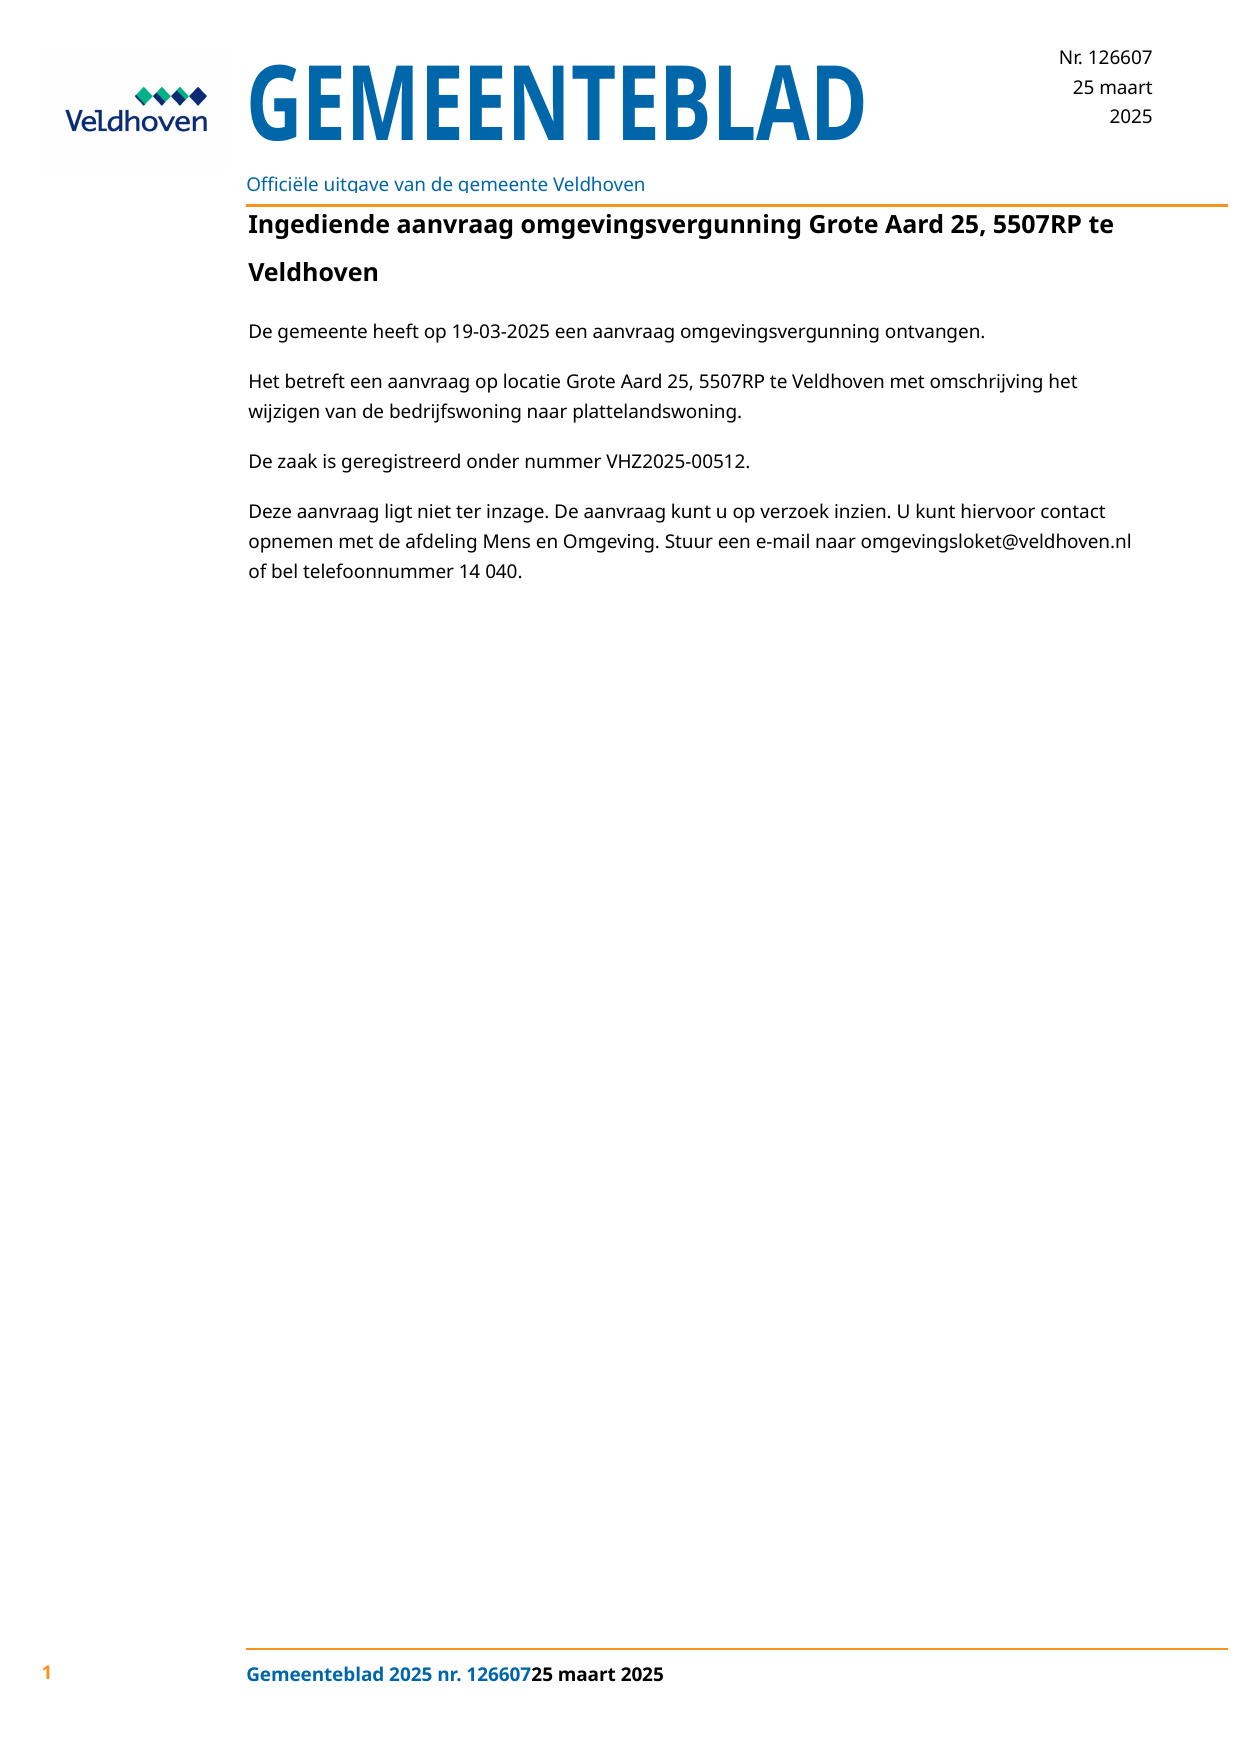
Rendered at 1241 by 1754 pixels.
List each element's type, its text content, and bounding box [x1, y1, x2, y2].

text Ingediende aanvraag omgevingsvergunning Grote Aard 25, 5507RP te Veldhoven [248, 207, 1152, 288]
text De zaak is geregistreerd onder nummer VHZ2025-00512. [248, 448, 1152, 474]
text De gemeente heeft op 19-03-2025 een aanvraag omgevingsvergunning ontvangen. [248, 318, 1152, 344]
text Het betreft een aanvraag op locatie Grote Aard 25, 5507RP te Veldhoven met omschrijving het wijzigen van de bedrijfswoning naar plattelandswoning. [248, 368, 1152, 424]
picture [41, 47, 231, 172]
text Deze aanvraag ligt niet ter inzage. De aanvraag kunt u op verzoek inzien. U kunt hiervoor contact opnemen met de afdeling Mens en Omgeving. Stuur een e-mail naar omgevingsloket@veldhoven.nl of bel telefoonnummer 14 040. [248, 499, 1152, 584]
